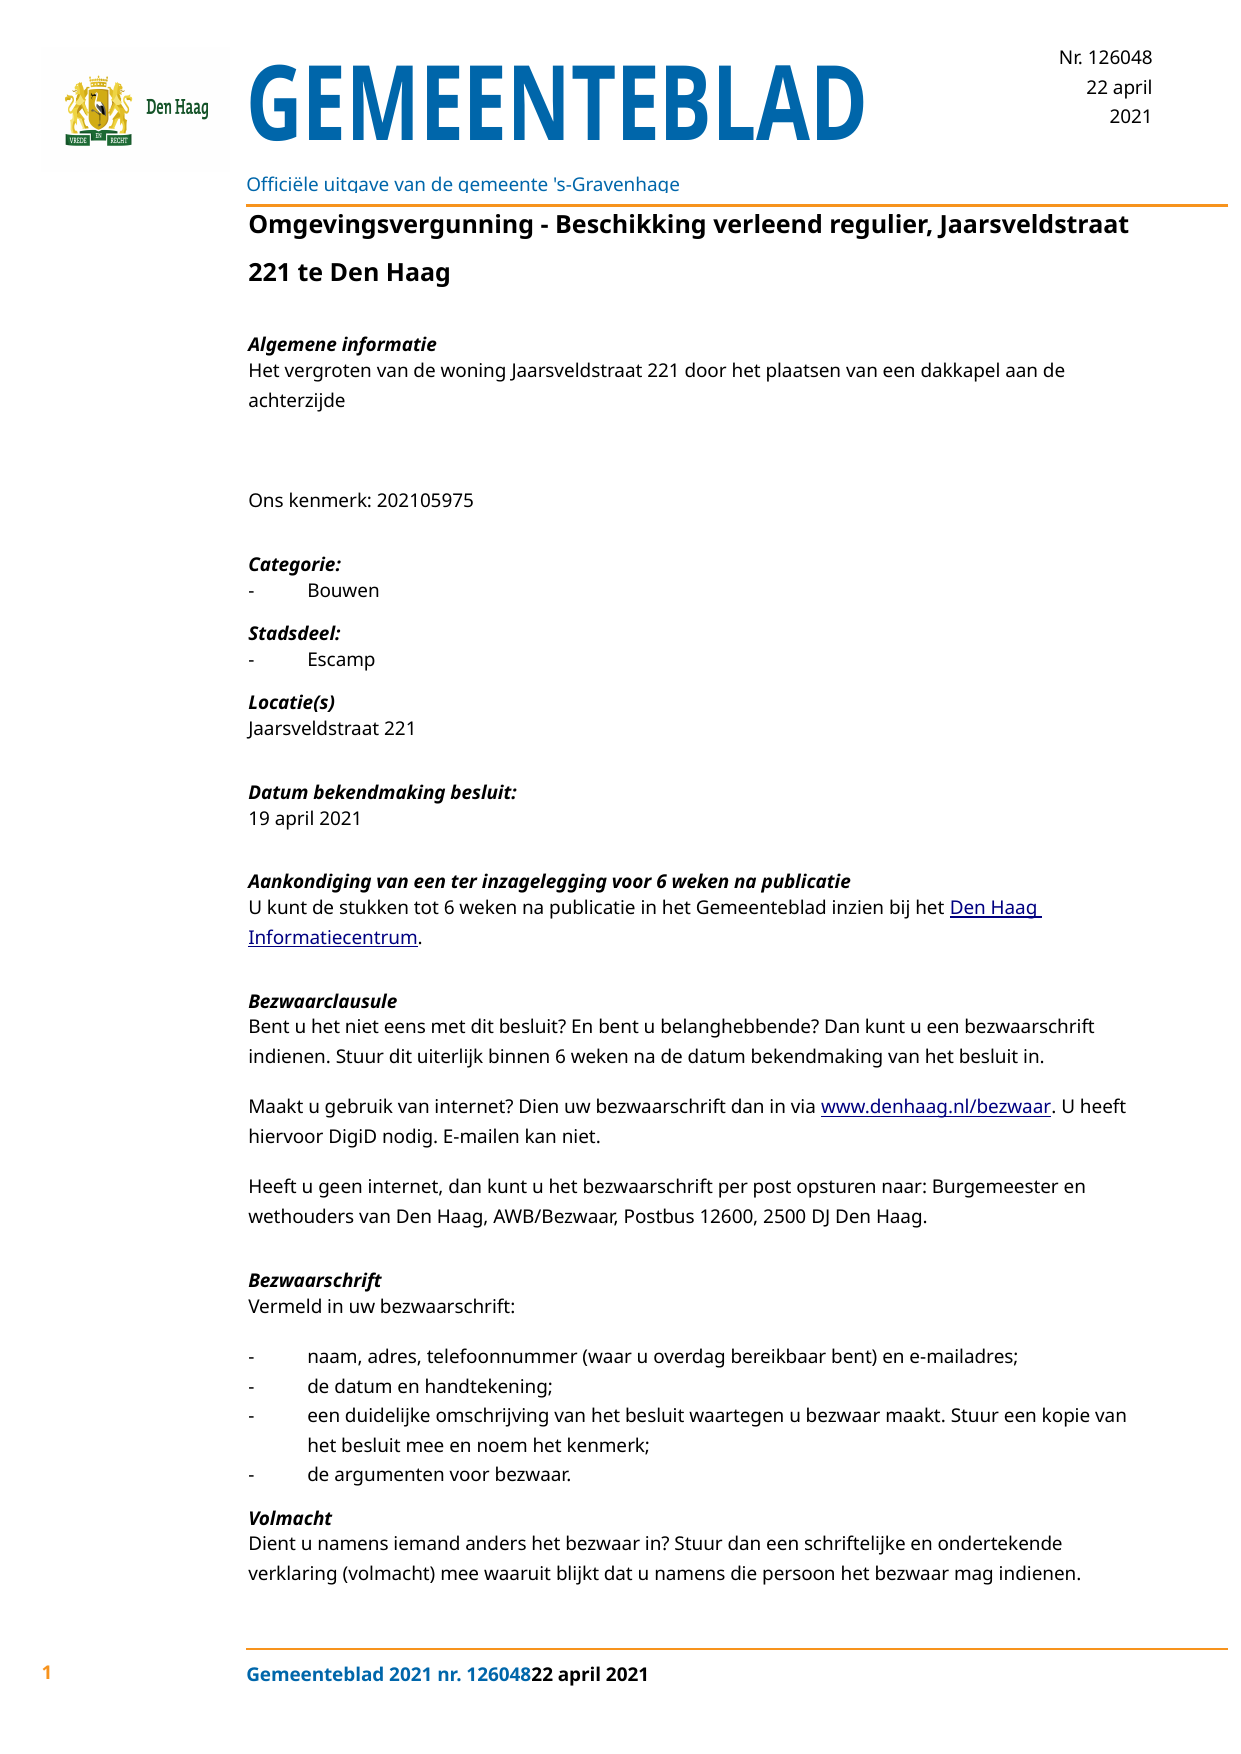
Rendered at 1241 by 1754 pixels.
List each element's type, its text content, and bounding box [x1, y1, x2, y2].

text Jaarsveldstraat 221 [248, 715, 1152, 741]
text Aankondiging van een ter inzagelegging voor 6 weken na publicatie [248, 869, 1152, 894]
text Omgevingsvergunning - Beschikking verleend regulier, Jaarsveldstraat 221 te Den Haag [248, 207, 1152, 288]
text 19 april 2021 [248, 805, 1152, 830]
text Vermeld in uw bezwaarschrift: [248, 1293, 1152, 1319]
text U kunt de stukken tot 6 weken na publicatie in het Gemeenteblad inzien bij het Den Haag Informatiecentrum. [248, 894, 1152, 950]
text Dient u namens iemand anders het bezwaar in? Stuur dan een schriftelijke en ondertekende verklaring (volmacht) mee waaruit blijkt dat u namens die persoon het bezwaar mag indienen. [248, 1531, 1152, 1586]
text Heeft u geen internet, dan kunt u het bezwaarschrift per post opsturen naar: Burgemeester en wethouders van Den Haag, AWB/Bezwaar, Postbus 12600, 2500 DJ Den Haag. [248, 1174, 1152, 1229]
list de datum en handtekening; [248, 1373, 1152, 1399]
text Het vergroten van de woning Jaarsveldstraat 221 door het plaatsen van een dakkapel aan de achterzijde [248, 357, 1152, 412]
text Bezwaarschrift [248, 1267, 1152, 1293]
text Bent u het niet eens met dit besluit? En bent u belanghebbende? Dan kunt u een bezwaarschrift indienen. Stuur dit uiterlijk binnen 6 weken na de datum bekendmaking van het besluit in. [248, 1014, 1152, 1069]
text Locatie(s) [248, 689, 1152, 715]
list naam, adres, telefoonnummer (waar u overdag bereikbaar bent) en e-mailadres; [248, 1343, 1152, 1369]
list Bouwen [248, 577, 1152, 603]
text Volmacht [248, 1505, 1152, 1531]
text Stadsdeel: [248, 620, 1152, 646]
list Escamp [248, 646, 1152, 672]
text Ons kenmerk: 202105975 [248, 488, 1152, 513]
text Datum bekendmaking besluit: [248, 779, 1152, 805]
list een duidelijke omschrijving van het besluit waartegen u bezwaar maakt. Stuur een kopie van het besluit mee en noem het kenmerk; [248, 1402, 1152, 1458]
text Maakt u gebruik van internet? Dien uw bezwaarschrift dan in via www.denhaag.nl/bezwaar. U heeft hiervoor DigiD nodig. E-mailen kan niet. [248, 1094, 1152, 1149]
list de argumenten voor bezwaar. [248, 1462, 1152, 1487]
picture [41, 47, 231, 172]
text Categorie: [248, 552, 1152, 577]
text Algemene informatie [248, 331, 1152, 357]
text Bezwaarclausule [248, 988, 1152, 1014]
